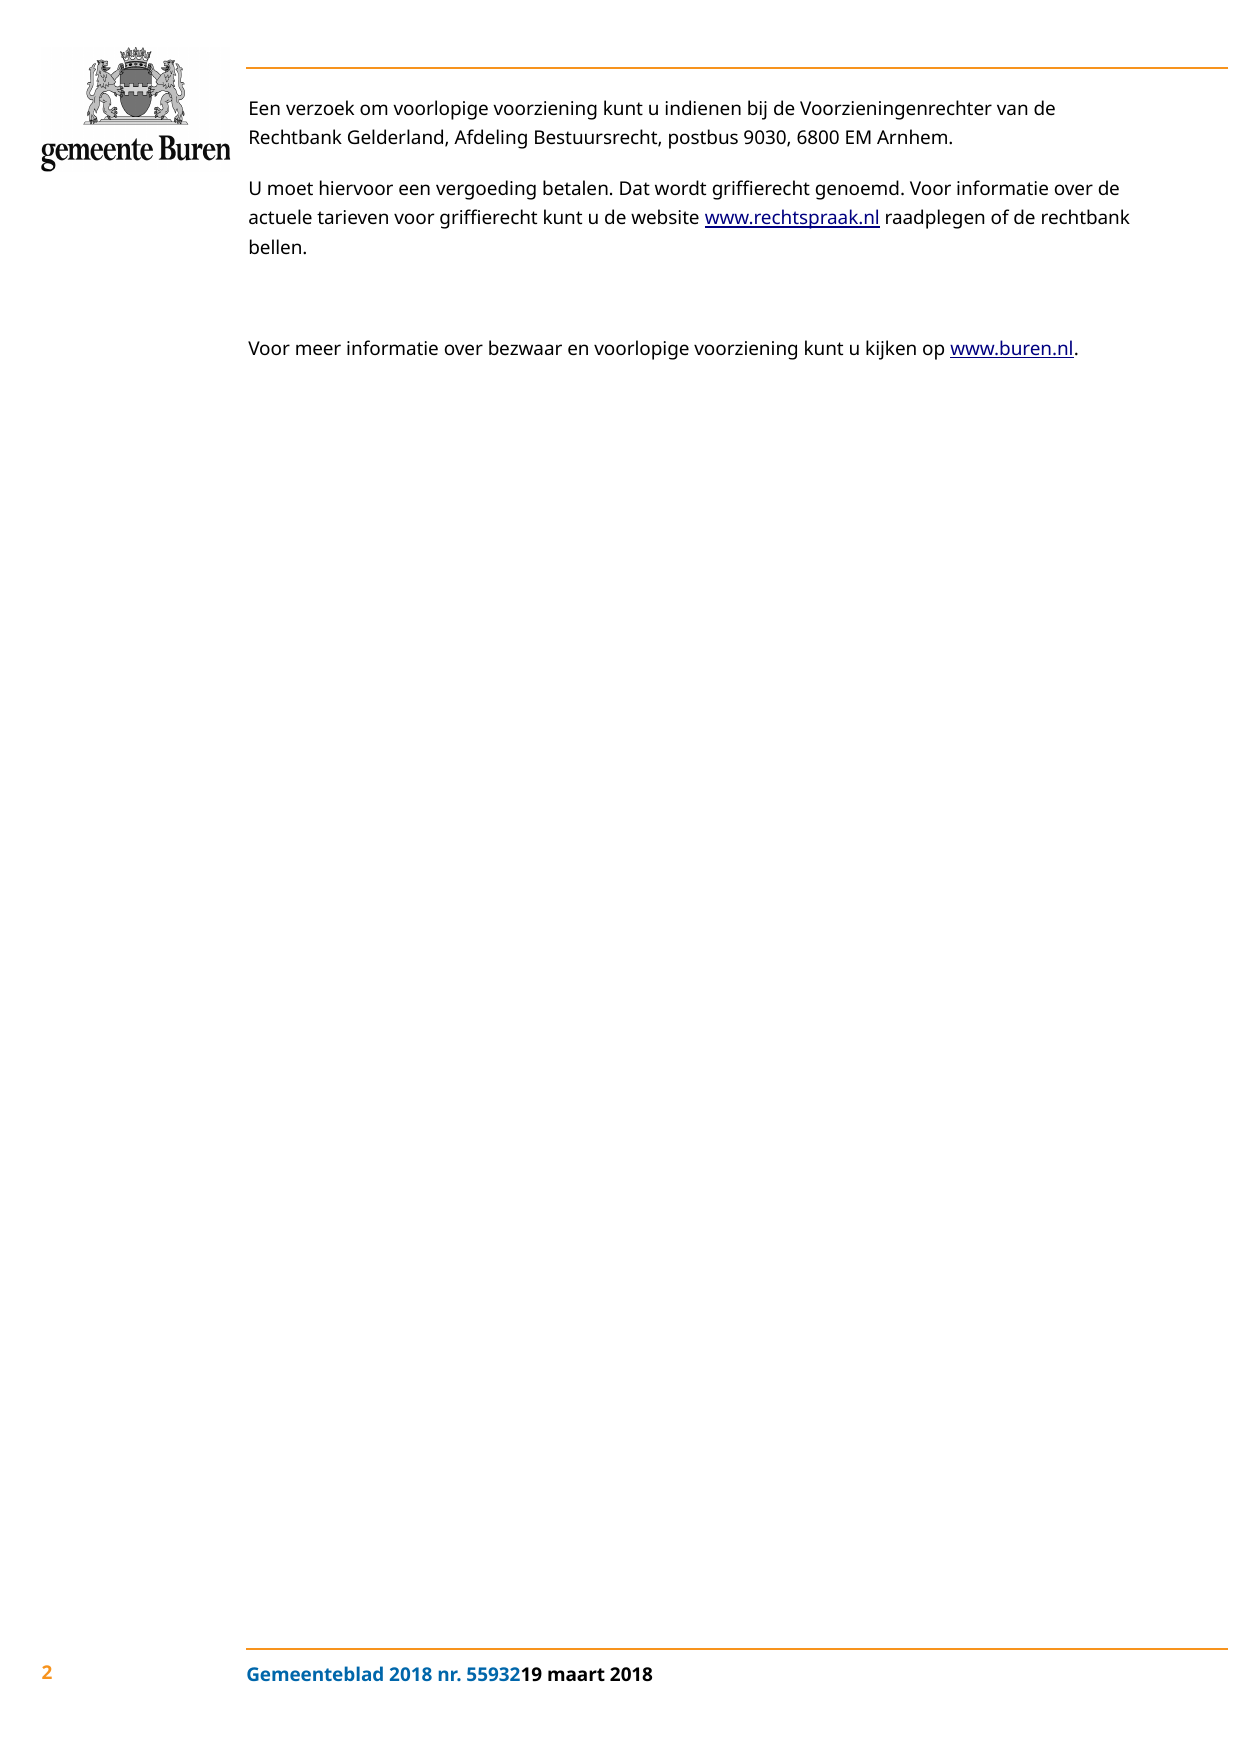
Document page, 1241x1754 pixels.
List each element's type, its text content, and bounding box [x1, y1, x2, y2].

text Een verzoek om voorlopige voorziening kunt u indienen bij de Voorzieningenrechter van de Rechtbank Gelderland, Afdeling Bestuursrecht, postbus 9030, 6800 EM Arnhem. [248, 95, 1152, 150]
text U moet hiervoor een vergoeding betalen. Dat wordt griffierecht genoemd. Voor informatie over de actuele tarieven voor griffierecht kunt u de website www.rechtspraak.nl raadplegen of de rechtbank bellen. [248, 175, 1152, 260]
text Voor meer informatie over bezwaar en voorlopige voorziening kunt u kijken op www.buren.nl. [248, 335, 1152, 361]
picture [41, 47, 231, 172]
